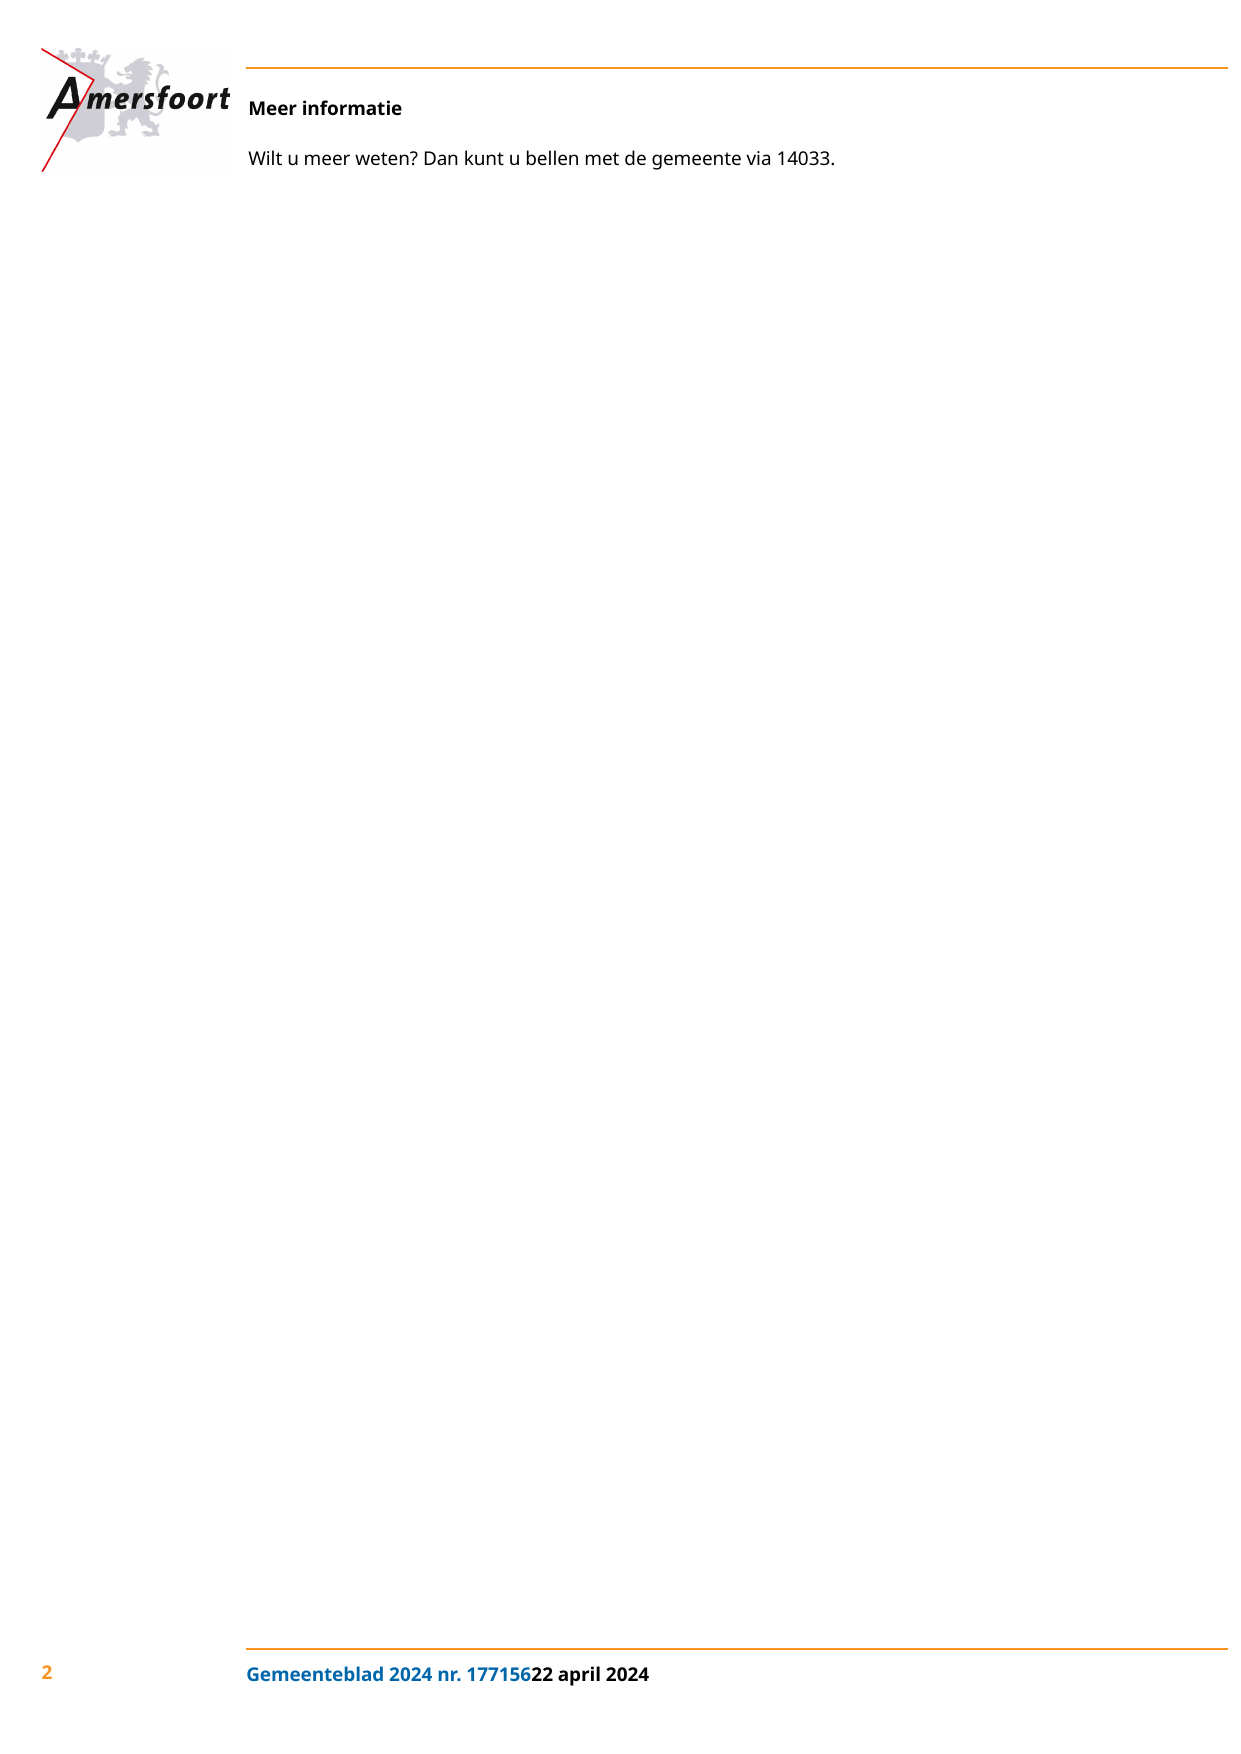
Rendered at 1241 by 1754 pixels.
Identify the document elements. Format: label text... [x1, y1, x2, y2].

text Wilt u meer weten? Dan kunt u bellen met de gemeente via 14033. [248, 145, 1152, 171]
text Meer informatie [248, 95, 1152, 121]
picture [41, 47, 231, 172]
